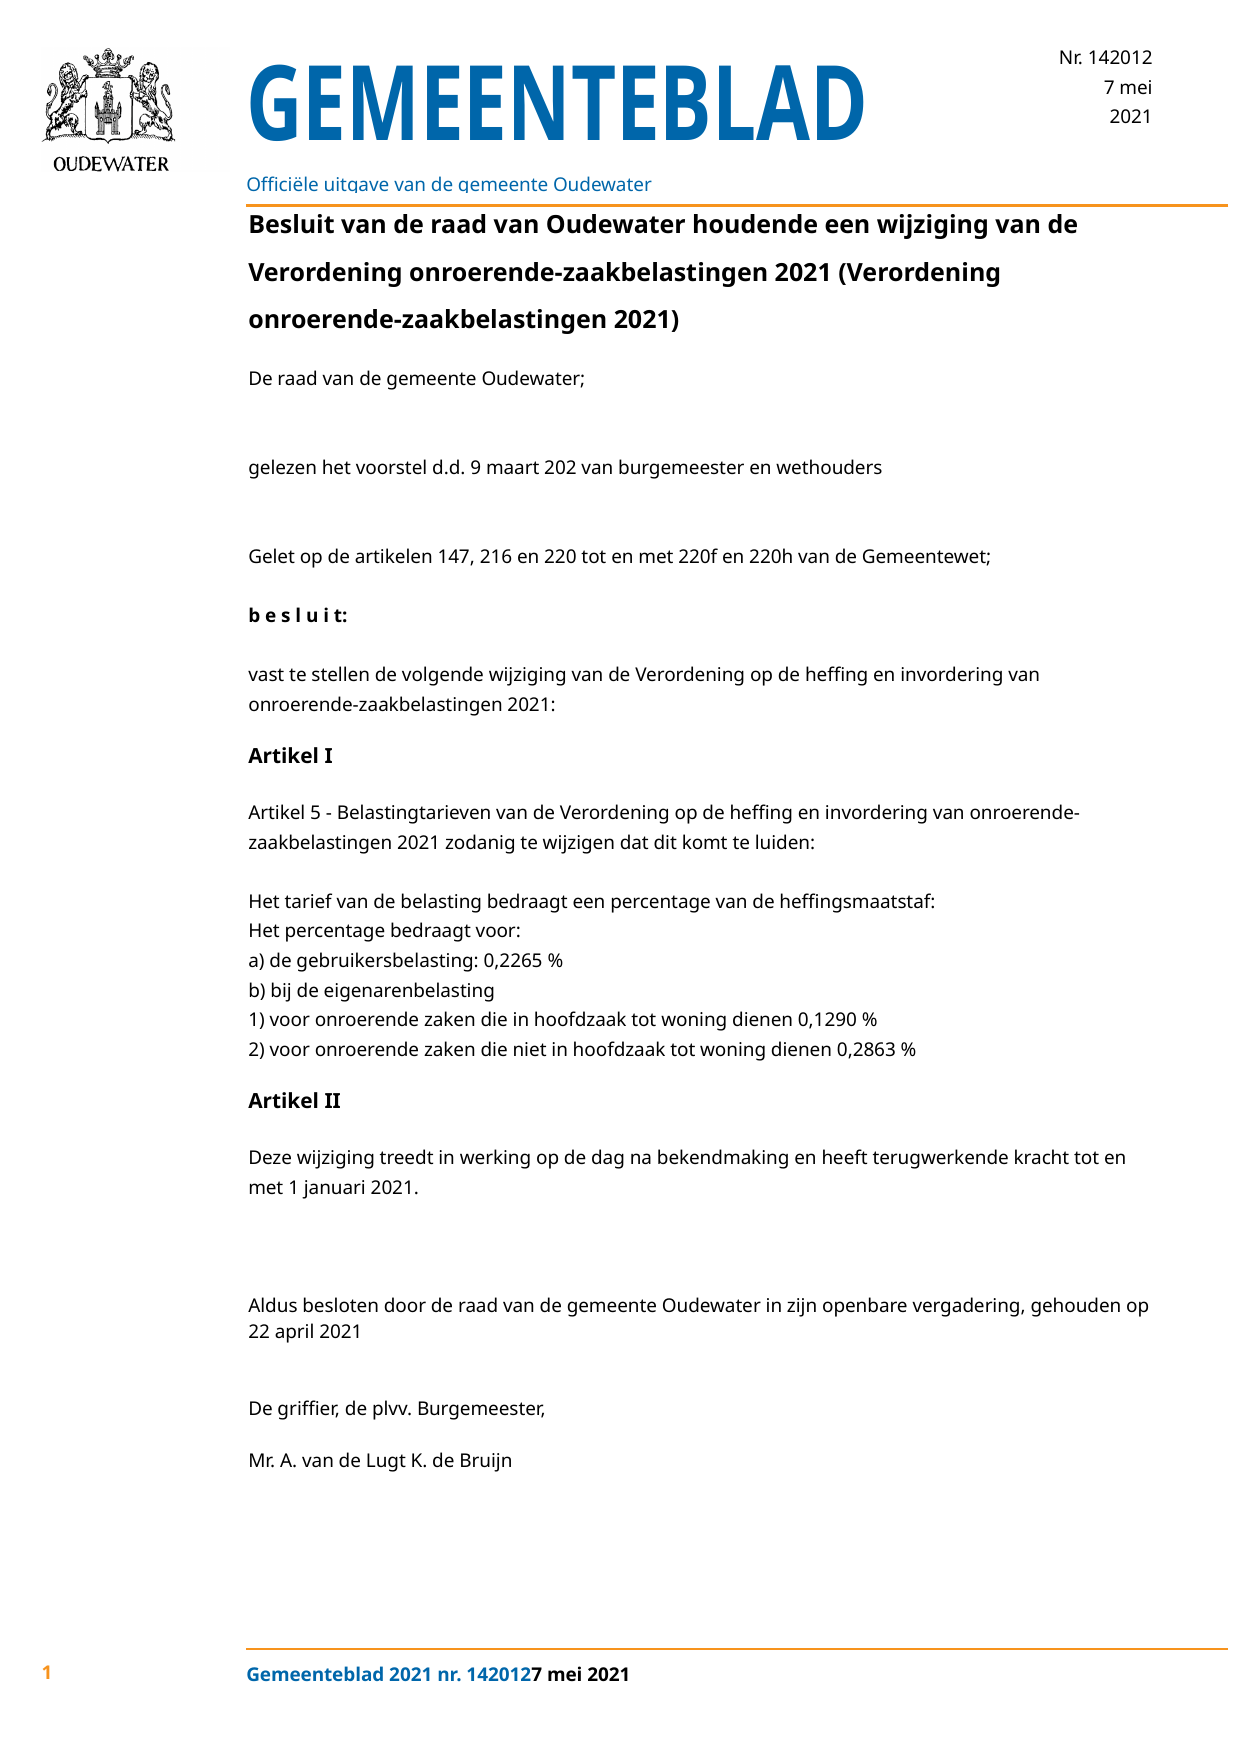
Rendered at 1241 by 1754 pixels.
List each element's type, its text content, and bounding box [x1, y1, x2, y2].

text b e s l u i t: [248, 602, 1152, 628]
text Besluit van de raad van Oudewater houdende een wijziging van de Verordening onroerende-zaakbelastingen 2021 (Verordening onroerende-zaakbelastingen 2021) [248, 207, 1152, 336]
text a) de gebruikersbelasting: 0,2265 % [248, 947, 1152, 973]
text Gelet op de artikelen 147, 216 en 220 tot en met 220f en 220h van de Gemeentewet; [248, 543, 1152, 569]
text 1) voor onroerende zaken die in hoofdzaak tot woning dienen 0,1290 % [248, 1006, 1152, 1032]
text De griffier, de plvv. Burgemeester, [248, 1395, 1152, 1421]
text vast te stellen de volgende wijziging van de Verordening op de heffing en invordering van onroerende-zaakbelastingen 2021: [248, 661, 1152, 717]
picture [41, 47, 231, 172]
text Mr. A. van de Lugt K. de Bruijn [248, 1447, 1152, 1472]
text gelezen het voorstel d.d. 9 maart 202 van burgemeester en wethouders [248, 454, 1152, 480]
text Het tarief van de belasting bedraagt een percentage van de heffingsmaatstaf: [248, 888, 1152, 914]
text Deze wijziging treedt in werking op de dag na bekendmaking en heeft terugwerkende kracht tot en met 1 januari 2021. [248, 1144, 1152, 1200]
text Artikel 5 - Belastingtarieven van de Verordening op de heffing en invordering van onroerende-zaakbelastingen 2021 zodanig te wijzigen dat dit komt te luiden: [248, 799, 1152, 855]
text Artikel II [248, 1086, 1152, 1115]
text 2) voor onroerende zaken die niet in hoofdzaak tot woning dienen 0,2863 % [248, 1036, 1152, 1062]
text Het percentage bedraagt voor: [248, 918, 1152, 943]
text Aldus besloten door de raad van de gemeente Oudewater in zijn openbare vergadering, gehouden op 22 april 2021 [248, 1292, 1152, 1344]
text Artikel I [248, 741, 1152, 770]
text De raad van de gemeente Oudewater; [248, 366, 1152, 391]
text b) bij de eigenarenbelasting [248, 977, 1152, 1003]
